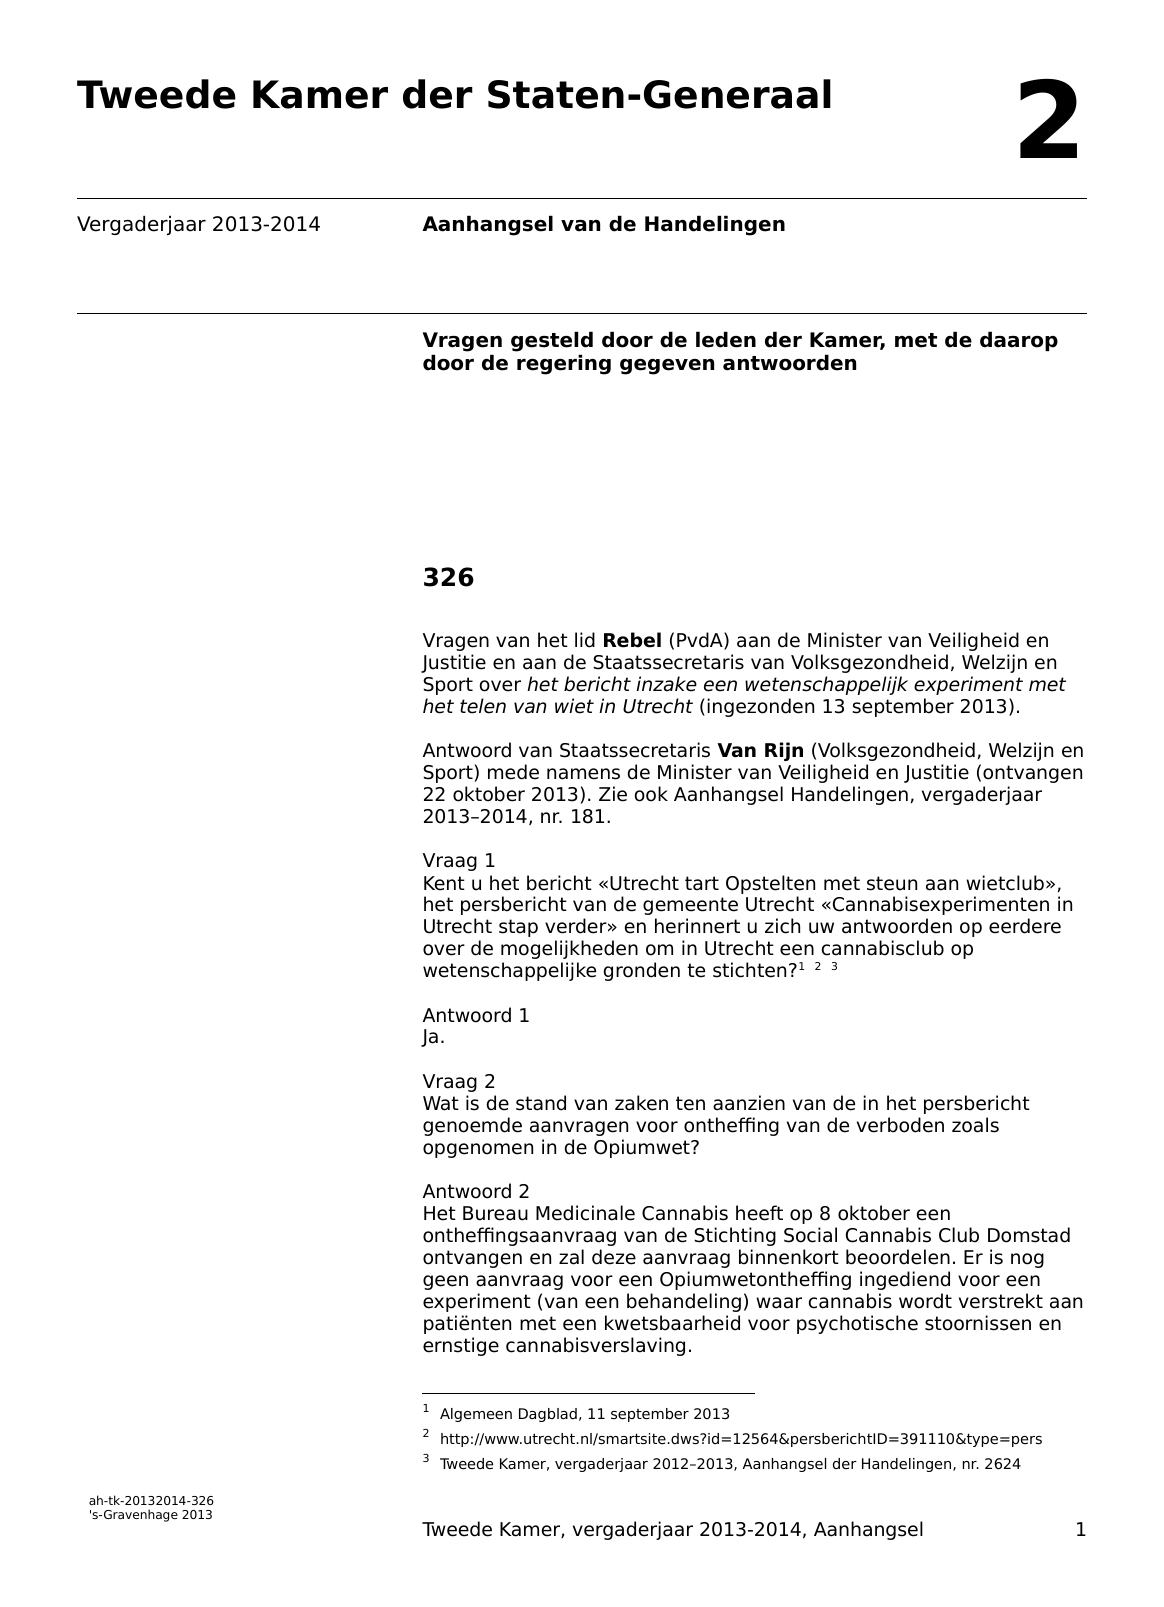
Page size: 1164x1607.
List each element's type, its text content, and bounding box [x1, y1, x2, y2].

text 326 [422, 563, 1087, 592]
text Ja. [422, 1026, 1087, 1048]
table_cell Aanhangsel van de Handelingen [422, 199, 1087, 313]
table_cell [77, 314, 422, 375]
text Vraag 2 [422, 1071, 1087, 1093]
table_header Tweede Kamer der Staten-Generaal [77, 59, 886, 198]
text Antwoord van Staatssecretaris Van Rijn (Volksgezondheid, Welzijn en Sport) mede namens de Minister van Veiligheid en Justitie (ontvangen 22 oktober 2013). Zie ook Aanhangsel Handelingen, vergaderjaar 2013–2014, nr. 181. [422, 740, 1087, 828]
text Vraag 1 [422, 850, 1087, 872]
text http://www.utrecht.nl/smartsite.dws?id=12564&persberichtID=391110&type=pers [422, 1427, 1087, 1449]
text Antwoord 1 [422, 1004, 1087, 1026]
table_cell Vragen gesteld door de leden der Kamer, met de daarop door de regering gegeven antwoorden [422, 314, 1087, 375]
text Het Bureau Medicinale Cannabis heeft op 8 oktober een ontheffingsaanvraag van de Stichting Social Cannabis Club Domstad ontvangen en zal deze aanvraag binnenkort beoordelen. Er is nog geen aanvraag voor een Opiumwetontheffing ingediend voor een experiment (van een behandeling) waar cannabis wordt verstrekt aan patiënten met een kwetsbaarheid voor psychotische stoornissen en ernstige cannabisverslaving. [422, 1203, 1087, 1357]
text Vragen van het lid Rebel (PvdA) aan de Minister van Veiligheid en Justitie en aan de Staatssecretaris van Volksgezondheid, Welzijn en Sport over het bericht inzake een wetenschappelijk experiment met het telen van wiet in Utrecht (ingezonden 13 september 2013). [422, 630, 1087, 718]
text Kent u het bericht «Utrecht tart Opstelten met steun aan wietclub», het persbericht van de gemeente Utrecht «Cannabisexperimenten in Utrecht stap verder» en herinnert u zich uw antwoorden op eerdere over de mogelijkheden om in Utrecht een cannabisclub op wetenschappelijke gronden te stichten? [422, 872, 1087, 982]
text Antwoord 2 [422, 1181, 1087, 1203]
text 's-Gravenhage 2013 [88, 1508, 323, 1522]
text ah-tk-20132014-326 [88, 1494, 323, 1508]
text Algemeen Dagblad, 11 september 2013 [422, 1402, 1087, 1424]
text Wat is de stand van zaken ten aanzien van de in het persbericht genoemde aanvragen voor ontheffing van de verboden zoals opgenomen in de Opiumwet? [422, 1093, 1087, 1158]
table_header 2 [886, 59, 1087, 198]
text Tweede Kamer, vergaderjaar 2012–2013, Aanhangsel der Handelingen, nr. 2624 [422, 1452, 1087, 1474]
table_cell Vergaderjaar 2013-2014 [77, 199, 422, 313]
